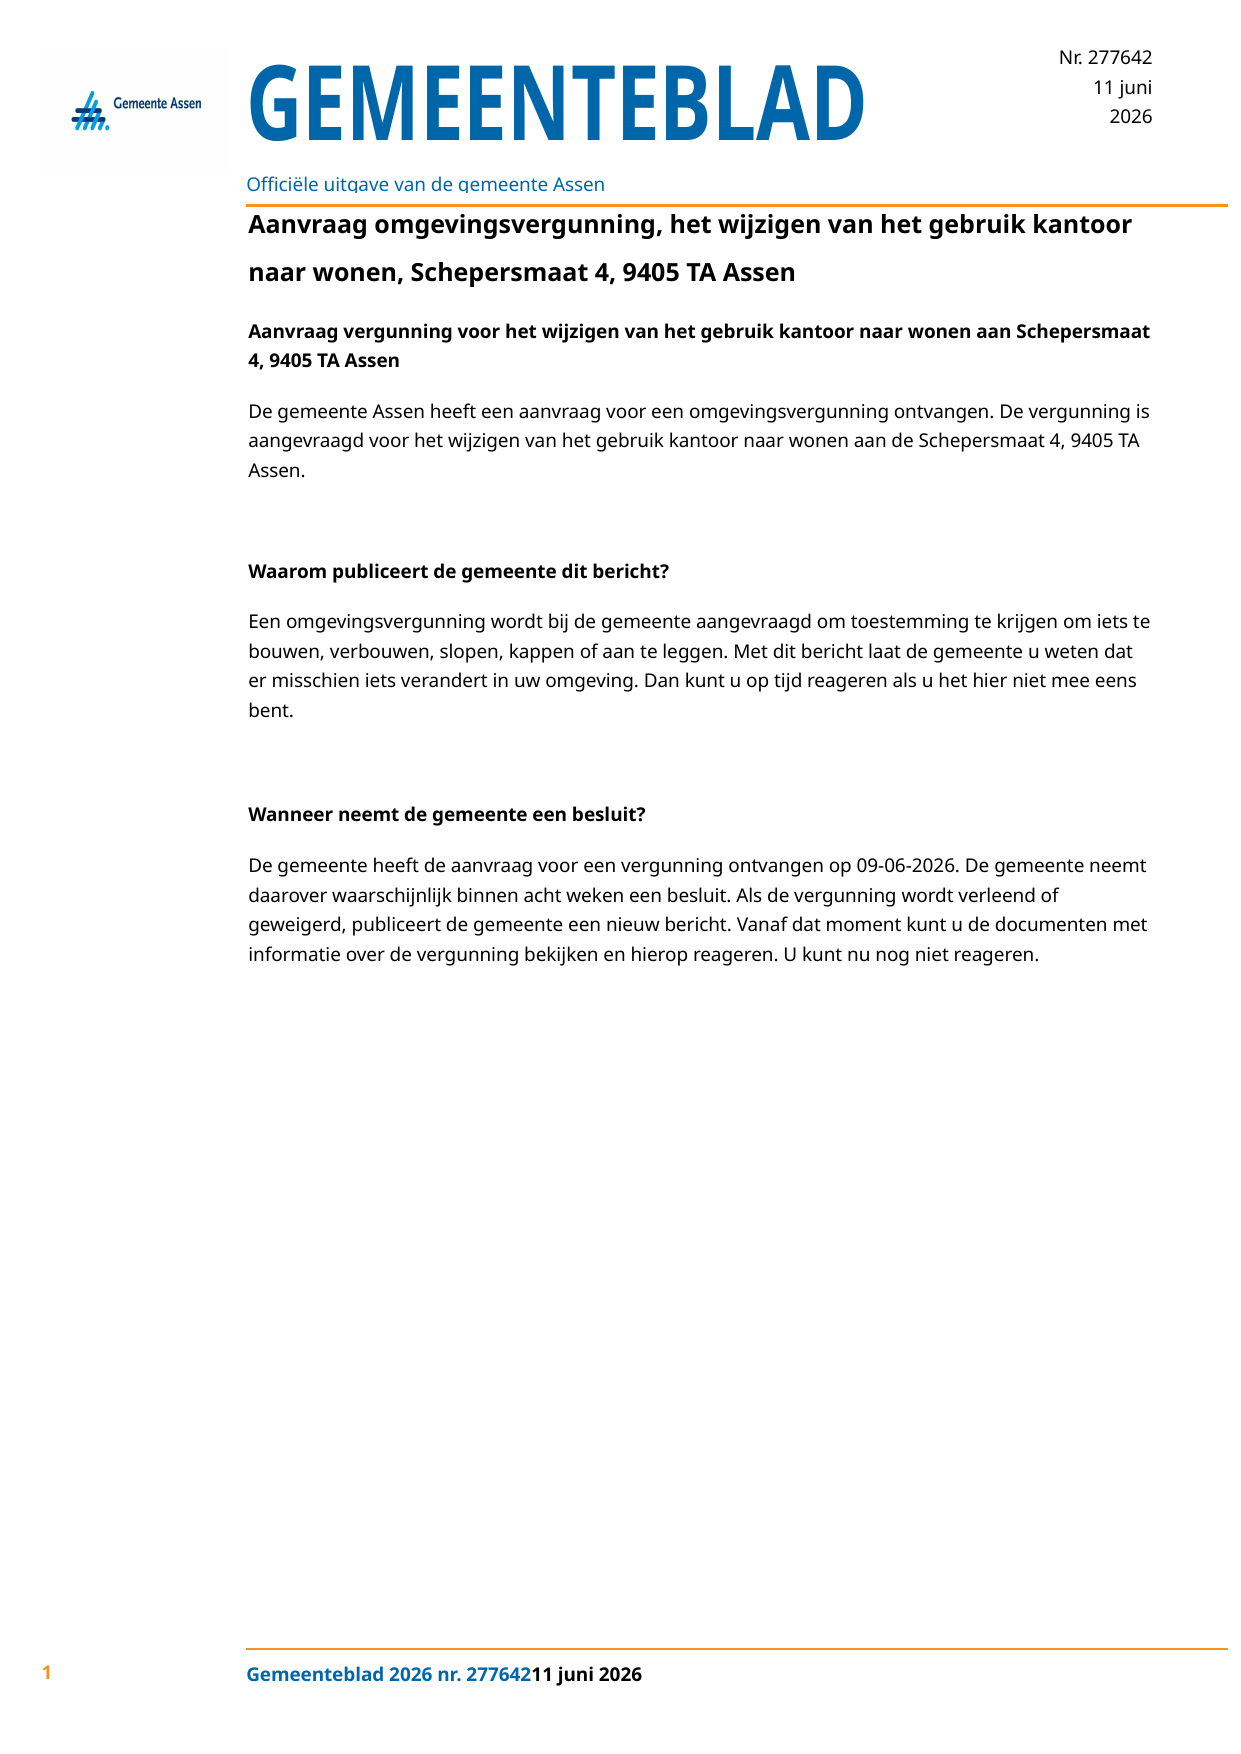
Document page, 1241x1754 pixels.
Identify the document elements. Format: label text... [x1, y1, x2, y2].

text Aanvraag vergunning voor het wijzigen van het gebruik kantoor naar wonen aan Schepersmaat 4, 9405 TA Assen [248, 318, 1152, 373]
text Waarom publiceert de gemeente dit bericht? [248, 558, 1152, 584]
text ﻿Wanneer neemt de gemeente een besluit? [248, 798, 1152, 827]
picture [41, 47, 231, 172]
text De gemeente heeft de aanvraag voor een vergunning ontvangen op 09-06-2026. De gemeente neemt daarover waarschijnlijk binnen acht weken een besluit. Als de vergunning wordt verleend of geweigerd, publiceert de gemeente een nieuw bericht. Vanaf dat moment kunt u de documenten met informatie over de vergunning bekijken en hierop reageren. U kunt nu nog niet reageren. [248, 852, 1152, 967]
text Een omgevingsvergunning wordt bij de gemeente aangevraagd om toestemming te krijgen om iets te bouwen, verbouwen, slopen, kappen of aan te leggen. Met dit bericht laat de gemeente u weten dat er misschien iets verandert in uw omgeving. Dan kunt u op tijd reageren als u het hier niet mee eens bent. [248, 608, 1152, 723]
text De gemeente Assen heeft een aanvraag voor een omgevingsvergunning ontvangen. De vergunning is aangevraagd voor het wijzigen van het gebruik kantoor naar wonen aan de Schepersmaat 4, 9405 TA Assen. [248, 398, 1152, 483]
text Aanvraag omgevingsvergunning, het wijzigen van het gebruik kantoor naar wonen, Schepersmaat 4, 9405 TA Assen [248, 207, 1152, 288]
